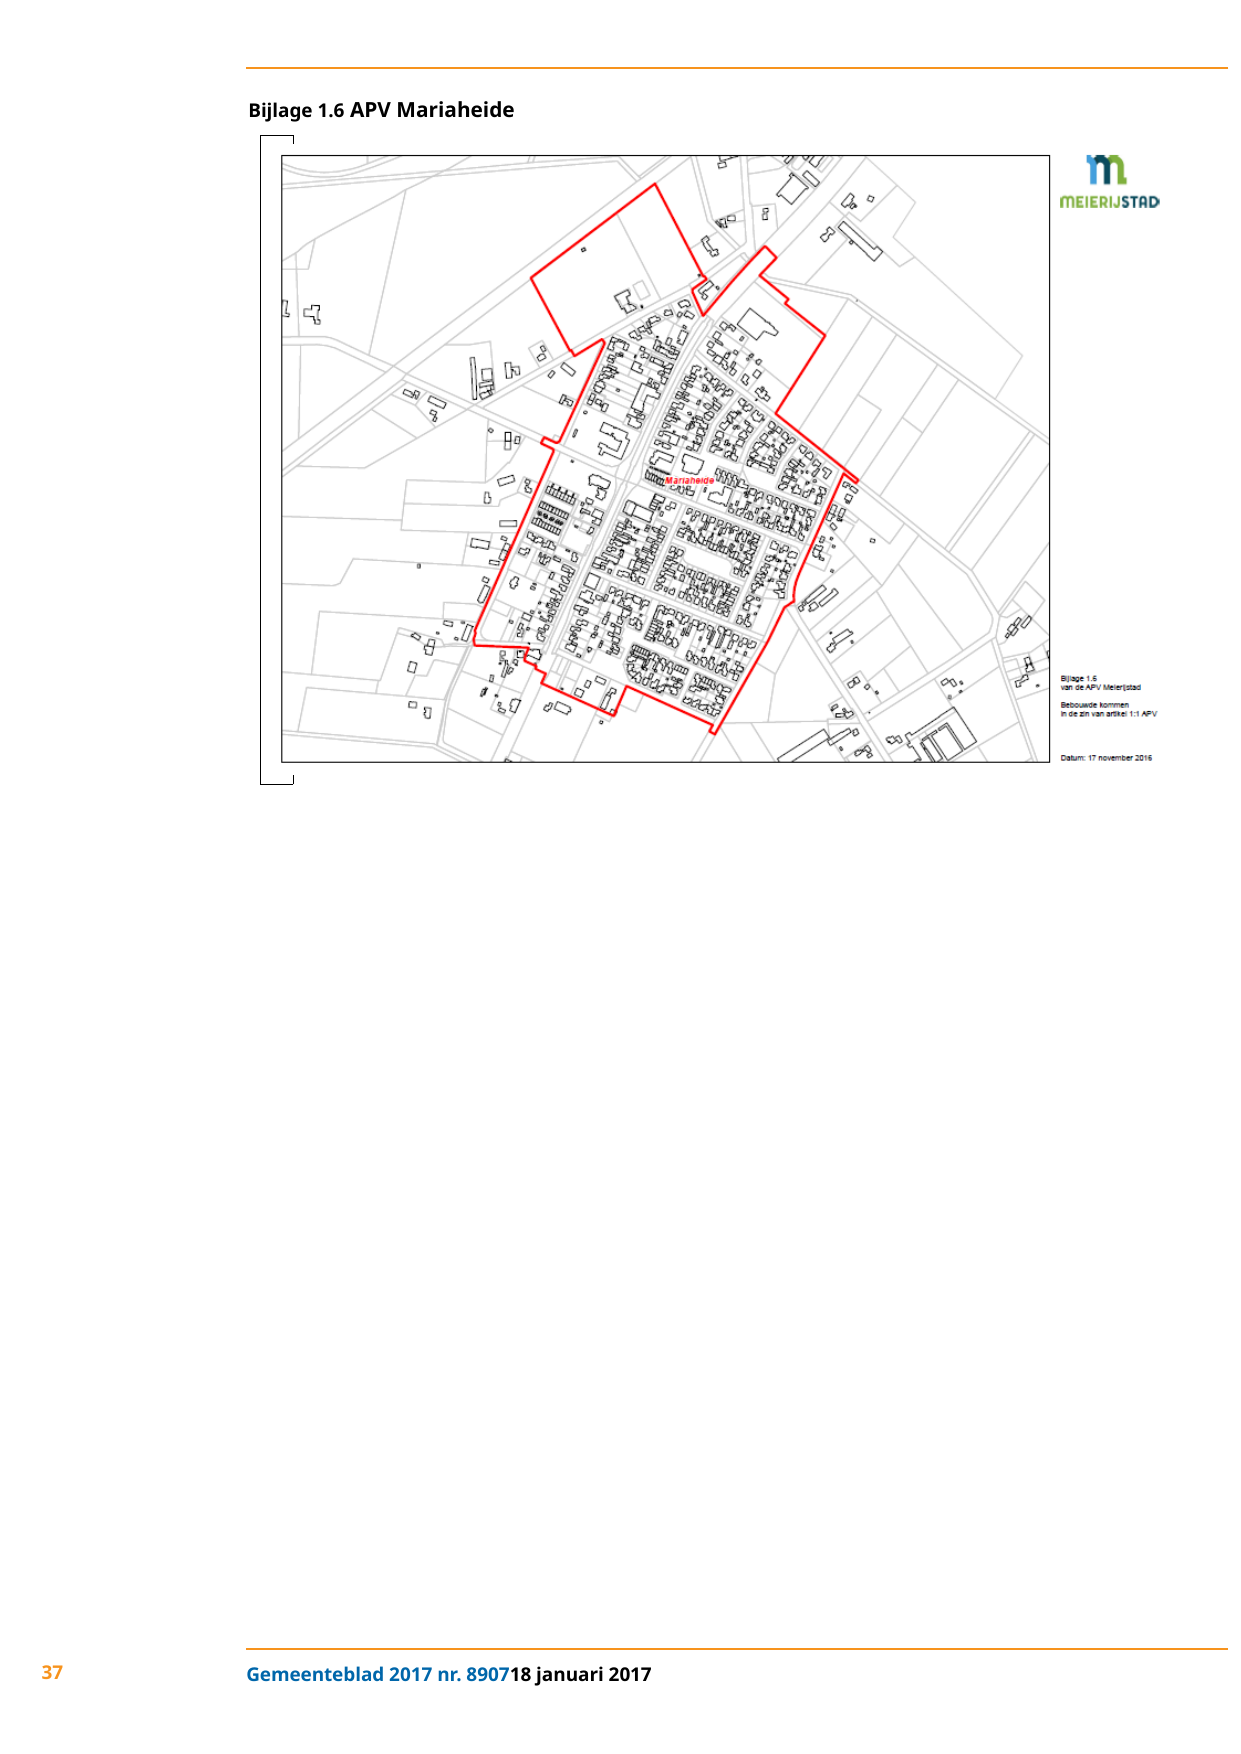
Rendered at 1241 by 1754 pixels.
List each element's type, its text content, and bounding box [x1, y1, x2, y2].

text Bijlage 1.6 APV Mariaheide [248, 95, 1152, 123]
picture [41, 47, 231, 172]
picture [268, 144, 1173, 775]
